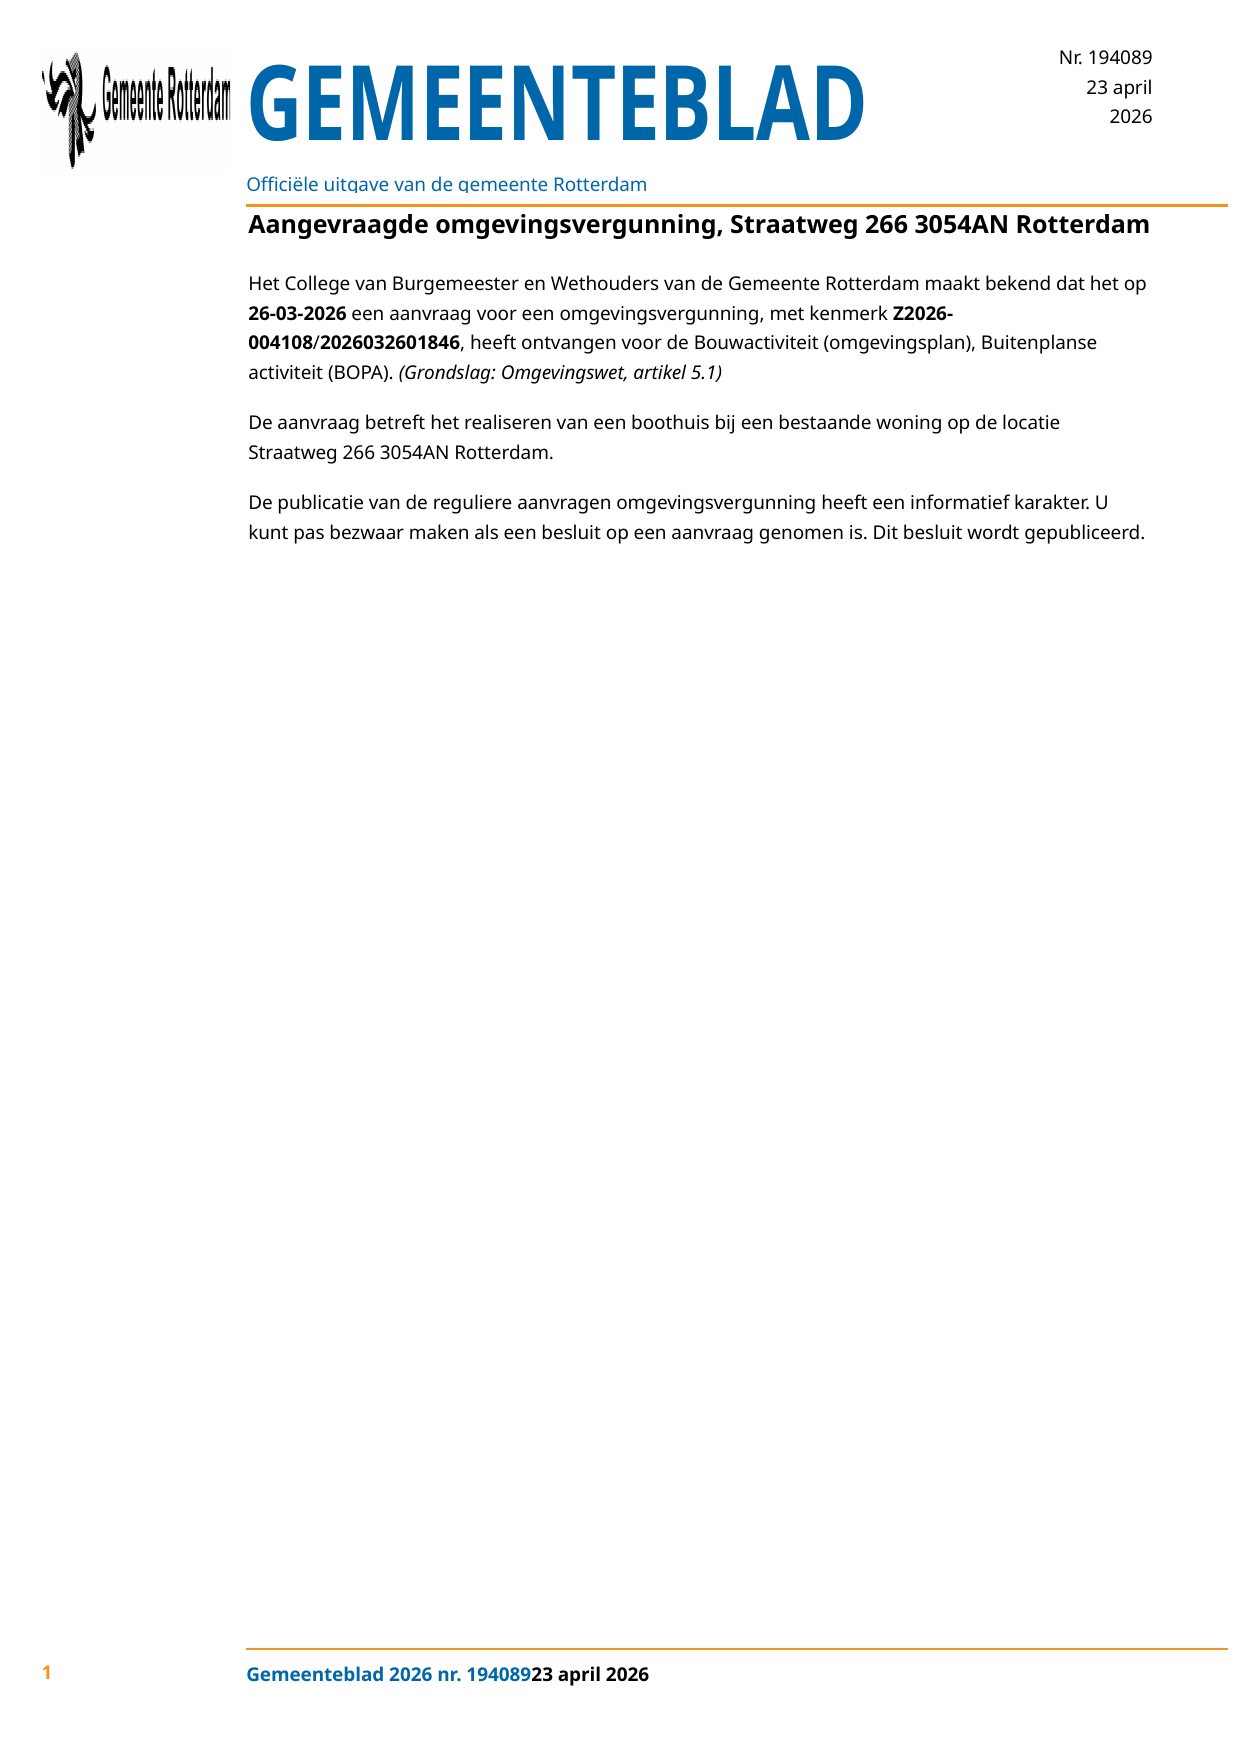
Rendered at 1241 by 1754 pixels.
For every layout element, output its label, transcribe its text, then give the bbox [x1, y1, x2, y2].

text De aanvraag betreft het realiseren van een boothuis bij een bestaande woning op de locatie Straatweg 266 3054AN Rotterdam. [248, 409, 1152, 465]
picture [41, 47, 231, 172]
text De publicatie van de reguliere aanvragen omgevingsvergunning heeft een informatief karakter. U kunt pas bezwaar maken als een besluit op een aanvraag genomen is. Dit besluit wordt gepubliceerd. [248, 489, 1152, 545]
text Het College van Burgemeester en Wethouders van de Gemeente Rotterdam maakt bekend dat het op 26-03-2026 een aanvraag voor een omgevingsvergunning, met kenmerk Z2026-004108/2026032601846, heeft ontvangen voor de Bouwactiviteit (omgevingsplan), Buitenplanse activiteit (BOPA). (Grondslag: Omgevingswet, artikel 5.1) [248, 270, 1152, 385]
text Aangevraagde omgevingsvergunning, Straatweg 266 3054AN Rotterdam [248, 207, 1152, 241]
